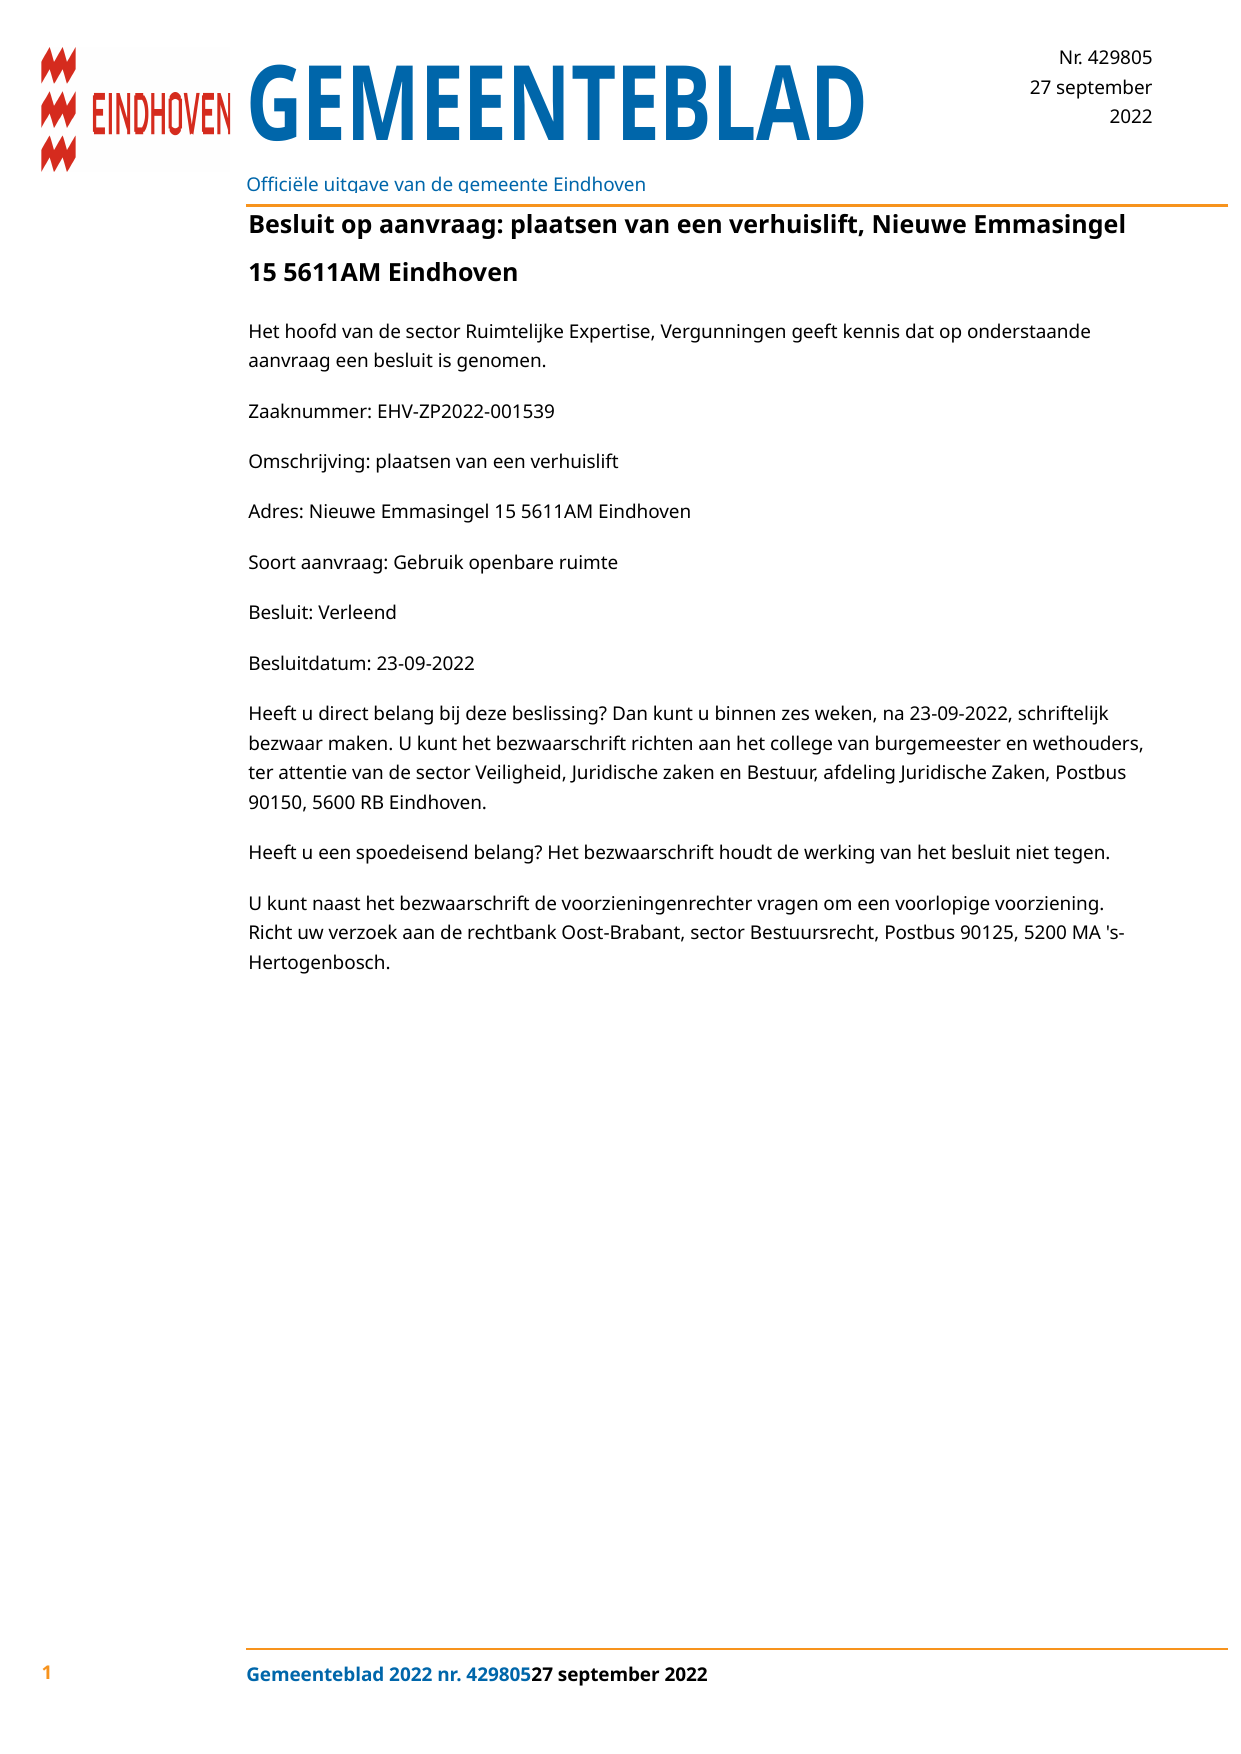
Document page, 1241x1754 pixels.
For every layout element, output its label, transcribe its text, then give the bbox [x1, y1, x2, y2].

picture [41, 47, 231, 172]
text Besluit: Verleend [248, 599, 1152, 625]
text Besluitdatum: 23-09-2022 [248, 650, 1152, 676]
text Soort aanvraag: Gebruik openbare ruimte [248, 549, 1152, 575]
text Besluit op aanvraag: plaatsen van een verhuislift, Nieuwe Emmasingel 15 5611AM Eindhoven [248, 207, 1152, 288]
text Adres: Nieuwe Emmasingel 15 5611AM Eindhoven [248, 499, 1152, 524]
text Heeft u direct belang bij deze beslissing? Dan kunt u binnen zes weken, na 23-09-2022, schriftelijk bezwaar maken. U kunt het bezwaarschrift richten aan het college van burgemeester en wethouders, ter attentie van de sector Veiligheid, Juridische zaken en Bestuur, afdeling Juridische Zaken, Postbus 90150, 5600 RB Eindhoven. [248, 700, 1152, 815]
text Heeft u een spoedeisend belang? Het bezwaarschrift houdt de werking van het besluit niet tegen. [248, 839, 1152, 865]
text Het hoofd van de sector Ruimtelijke Expertise, Vergunningen geeft kennis dat op onderstaande aanvraag een besluit is genomen. [248, 318, 1152, 373]
text Zaaknummer: EHV-ZP2022-001539 [248, 398, 1152, 424]
text Omschrijving: plaatsen van een verhuislift [248, 448, 1152, 474]
text U kunt naast het bezwaarschrift de voorzieningenrechter vragen om een voorlopige voorziening. Richt uw verzoek aan de rechtbank Oost-Brabant, sector Bestuursrecht, Postbus 90125, 5200 MA 's-Hertogenbosch. [248, 890, 1152, 975]
